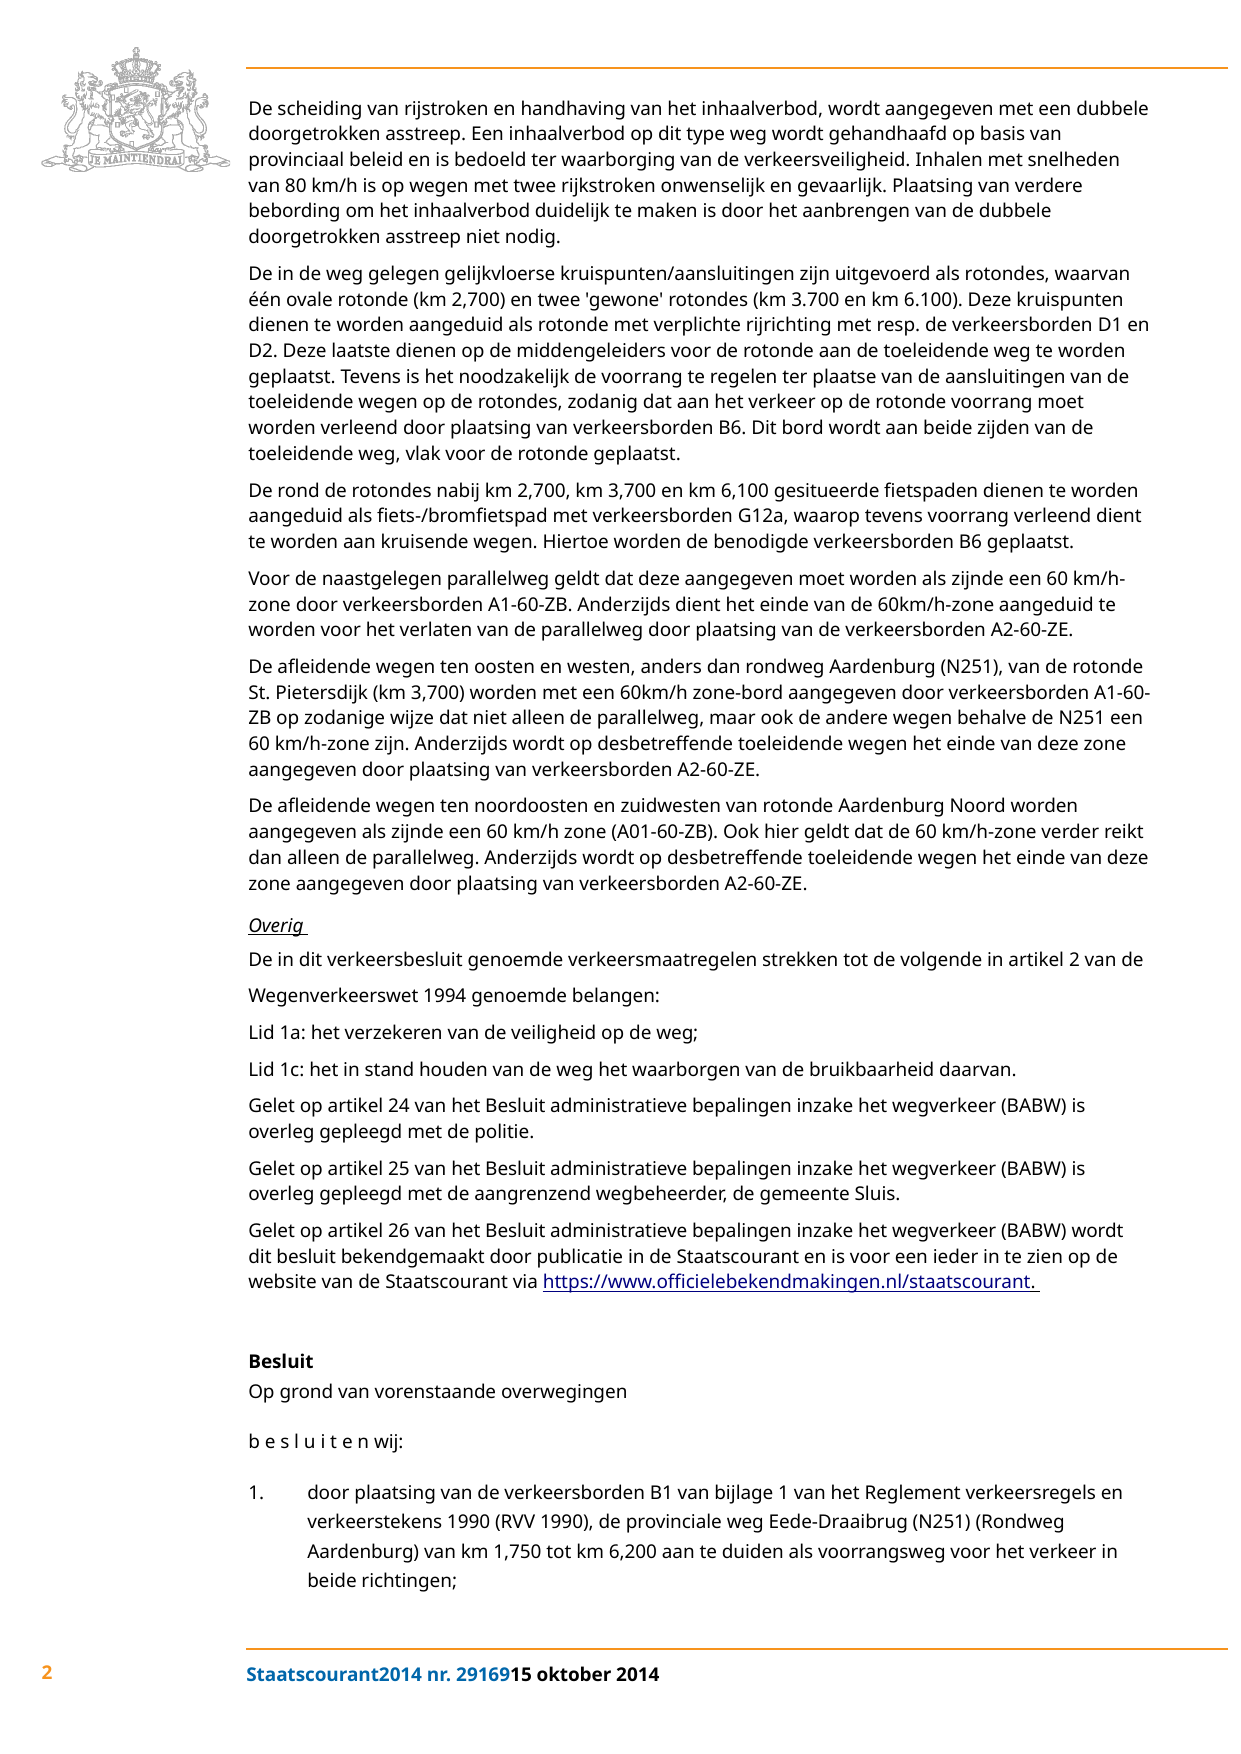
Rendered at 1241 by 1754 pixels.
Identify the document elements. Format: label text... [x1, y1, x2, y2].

text Lid 1a: het verzekeren van de veiligheid op de weg; [248, 1019, 1152, 1045]
text Op grond van vorenstaande overwegingen [248, 1378, 1152, 1404]
text Gelet op artikel 26 van het Besluit administratieve bepalingen inzake het wegverkeer (BABW) wordt dit besluit bekendgemaakt door publicatie in de Staatscourant en is voor een ieder in te zien op de website van de Staatscourant via https://www.officielebekendmakingen.nl/staatscourant. [248, 1217, 1152, 1294]
text Besluit [248, 1348, 1152, 1374]
text De scheiding van rijstroken en handhaving van het inhaalverbod, wordt aangegeven met een dubbele doorgetrokken asstreep. Een inhaalverbod op dit type weg wordt gehandhaafd op basis van provinciaal beleid en is bedoeld ter waarborging van de verkeersveiligheid. Inhalen met snelheden van 80 km/h is op wegen met twee rijkstroken onwenselijk en gevaarlijk. Plaatsing van verdere bebording om het inhaalverbod duidelijk te maken is door het aanbrengen van de dubbele doorgetrokken asstreep niet nodig. [248, 95, 1152, 249]
text Gelet op artikel 24 van het Besluit administratieve bepalingen inzake het wegverkeer (BABW) is overleg gepleegd met de politie. [248, 1092, 1152, 1144]
text Overig [248, 912, 1152, 937]
list door plaatsing van de verkeersborden B1 van bijlage 1 van het Reglement verkeersregels en verkeerstekens 1990 (RVV 1990), de provinciale weg Eede-Draaibrug (N251) (Rondweg Aardenburg) van km 1,750 tot km 6,200 aan te duiden als voorrangsweg voor het verkeer in beide richtingen; [248, 1479, 1152, 1593]
text De in de weg gelegen gelijkvloerse kruispunten/aansluitingen zijn uitgevoerd als rotondes, waarvan één ovale rotonde (km 2,700) en twee 'gewone' rotondes (km 3.700 en km 6.100). Deze kruispunten dienen te worden aangeduid als rotonde met verplichte rijrichting met resp. de verkeersborden D1 en D2. Deze laatste dienen op de middengeleiders voor de rotonde aan de toeleidende weg te worden geplaatst. Tevens is het noodzakelijk de voorrang te regelen ter plaatse van de aansluitingen van de toeleidende wegen op de rotondes, zodanig dat aan het verkeer op de rotonde voorrang moet worden verleend door plaatsing van verkeersborden B6. Dit bord wordt aan beide zijden van de toeleidende weg, vlak voor de rotonde geplaatst. [248, 260, 1152, 466]
text Wegenverkeerswet 1994 genoemde belangen: [248, 982, 1152, 1008]
text De rond de rotondes nabij km 2,700, km 3,700 en km 6,100 gesitueerde fietspaden dienen te worden aangeduid als fiets-/bromfietspad met verkeersborden G12a, waarop tevens voorrang verleend dient te worden aan kruisende wegen. Hiertoe worden de benodigde verkeersborden B6 geplaatst. [248, 477, 1152, 554]
text b e s l u i t e n wij: [248, 1428, 1152, 1454]
text De afleidende wegen ten oosten en westen, anders dan rondweg Aardenburg (N251), van de rotonde St. Pietersdijk (km 3,700) worden met een 60km/h zone-bord aangegeven door verkeersborden A1-60-ZB op zodanige wijze dat niet alleen de parallelweg, maar ook de andere wegen behalve de N251 een 60 km/h-zone zijn. Anderzijds wordt op desbetreffende toeleidende wegen het einde van deze zone aangegeven door plaatsing van verkeersborden A2-60-ZE. [248, 653, 1152, 782]
text De afleidende wegen ten noordoosten en zuidwesten van rotonde Aardenburg Noord worden aangegeven als zijnde een 60 km/h zone (A01-60-ZB). Ook hier geldt dat de 60 km/h-zone verder reikt dan alleen de parallelweg. Anderzijds wordt op desbetreffende toeleidende wegen het einde van deze zone aangegeven door plaatsing van verkeersborden A2-60-ZE. [248, 793, 1152, 896]
picture [41, 47, 231, 172]
text De in dit verkeersbesluit genoemde verkeersmaatregelen strekken tot de volgende in artikel 2 van de [248, 946, 1152, 972]
text Gelet op artikel 25 van het Besluit administratieve bepalingen inzake het wegverkeer (BABW) is overleg gepleegd met de aangrenzend wegbeheerder, de gemeente Sluis. [248, 1155, 1152, 1206]
text Voor de naastgelegen parallelweg geldt dat deze aangegeven moet worden als zijnde een 60 km/h-zone door verkeersborden A1-60-ZB. Anderzijds dient het einde van de 60km/h-zone aangeduid te worden voor het verlaten van de parallelweg door plaatsing van de verkeersborden A2-60-ZE. [248, 565, 1152, 642]
text Lid 1c: het in stand houden van de weg het waarborgen van de bruikbaarheid daarvan. [248, 1056, 1152, 1082]
